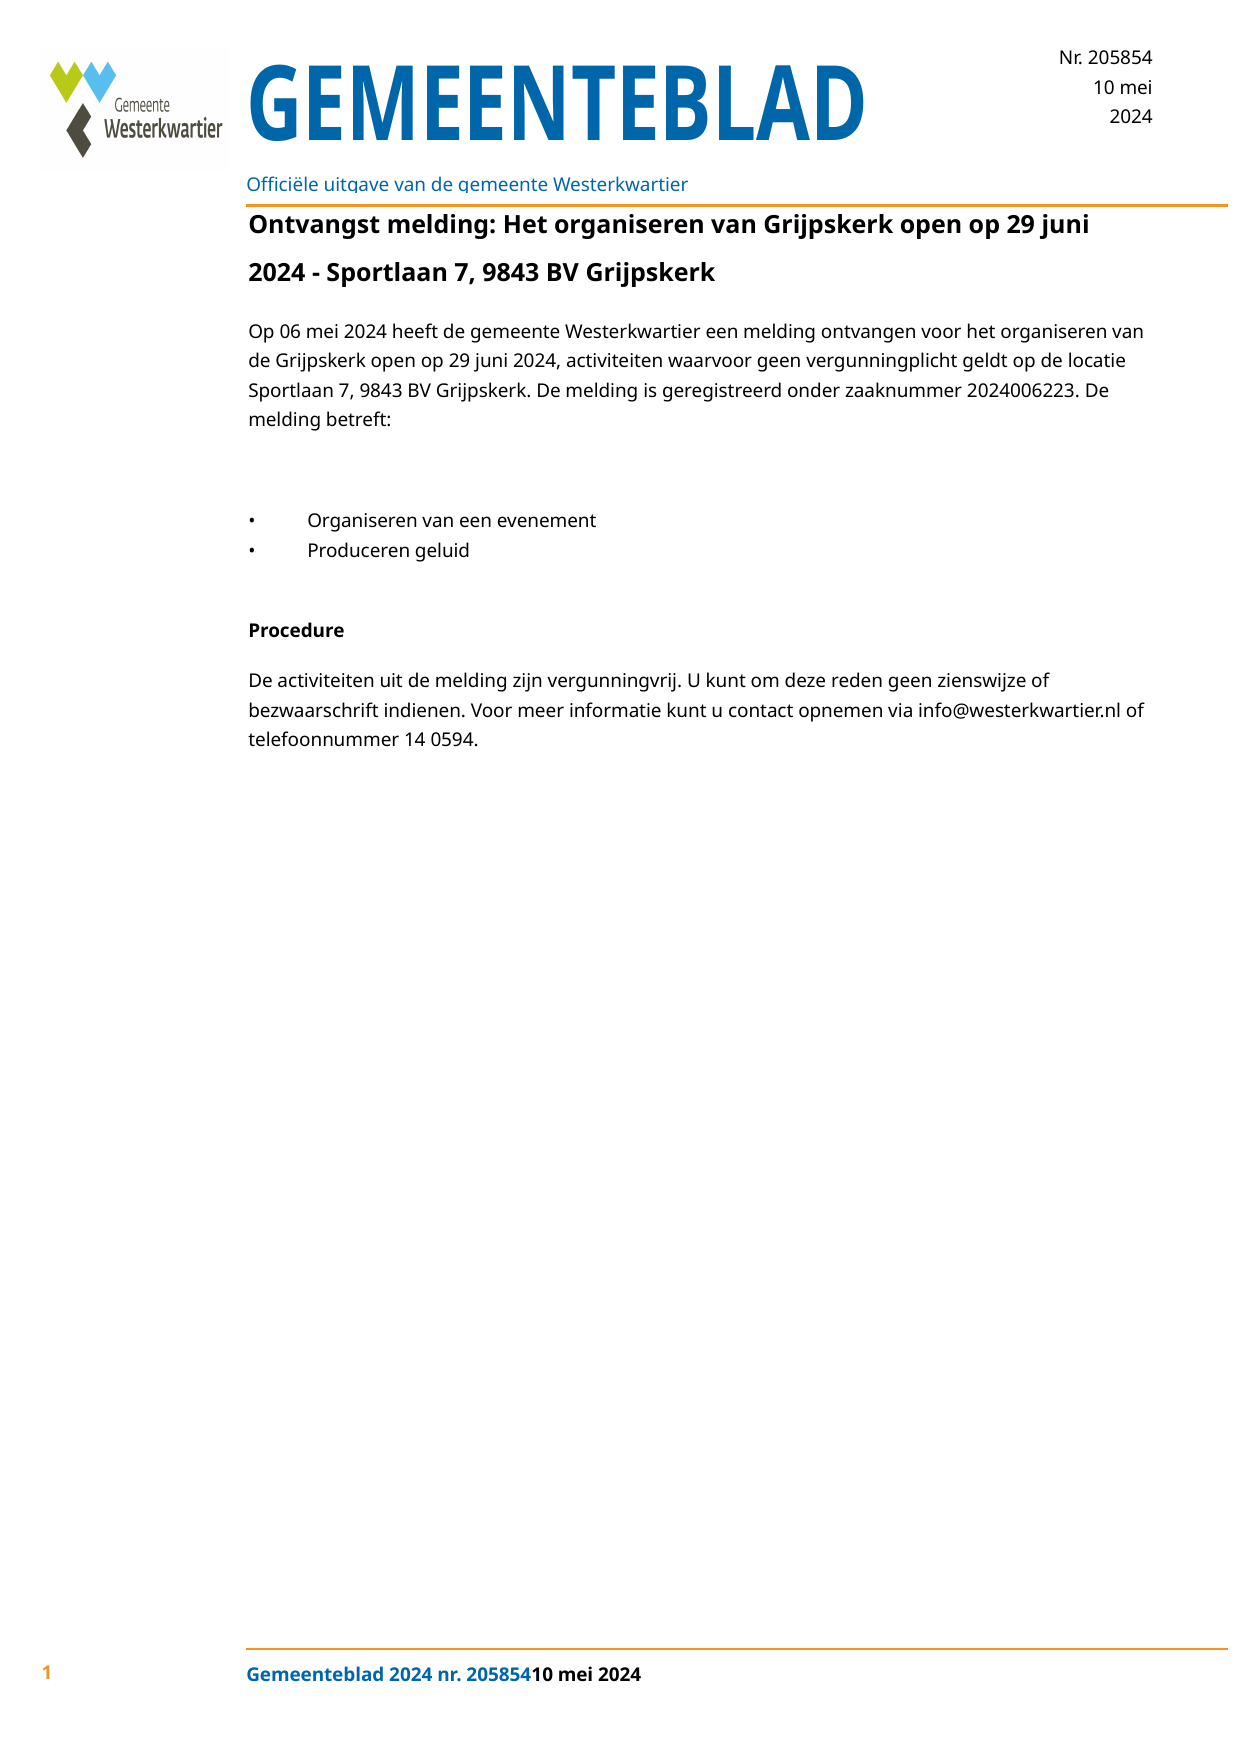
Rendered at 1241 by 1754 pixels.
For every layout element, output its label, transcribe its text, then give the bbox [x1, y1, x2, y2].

text Op 06 mei 2024 heeft de gemeente Westerkwartier een melding ontvangen voor het organiseren van de Grijpskerk open op 29 juni 2024, activiteiten waarvoor geen vergunningplicht geldt op de locatie Sportlaan 7, 9843 BV Grijpskerk. De melding is geregistreerd onder zaaknummer 2024006223. De melding betreft: [248, 318, 1152, 432]
list Produceren geluid [248, 537, 1152, 563]
text De activiteiten uit de melding zijn vergunningvrij. U kunt om deze reden geen zienswijze of bezwaarschrift indienen. Voor meer informatie kunt u contact opnemen via info@westerkwartier.nl of telefoonnummer 14 0594. [248, 667, 1152, 752]
picture [41, 47, 231, 172]
list Organiseren van een evenement [248, 507, 1152, 533]
text Ontvangst melding: Het organiseren van Grijpskerk open op 29 juni 2024 - Sportlaan 7, 9843 BV Grijpskerk [248, 207, 1152, 288]
text Procedure [248, 617, 1152, 643]
